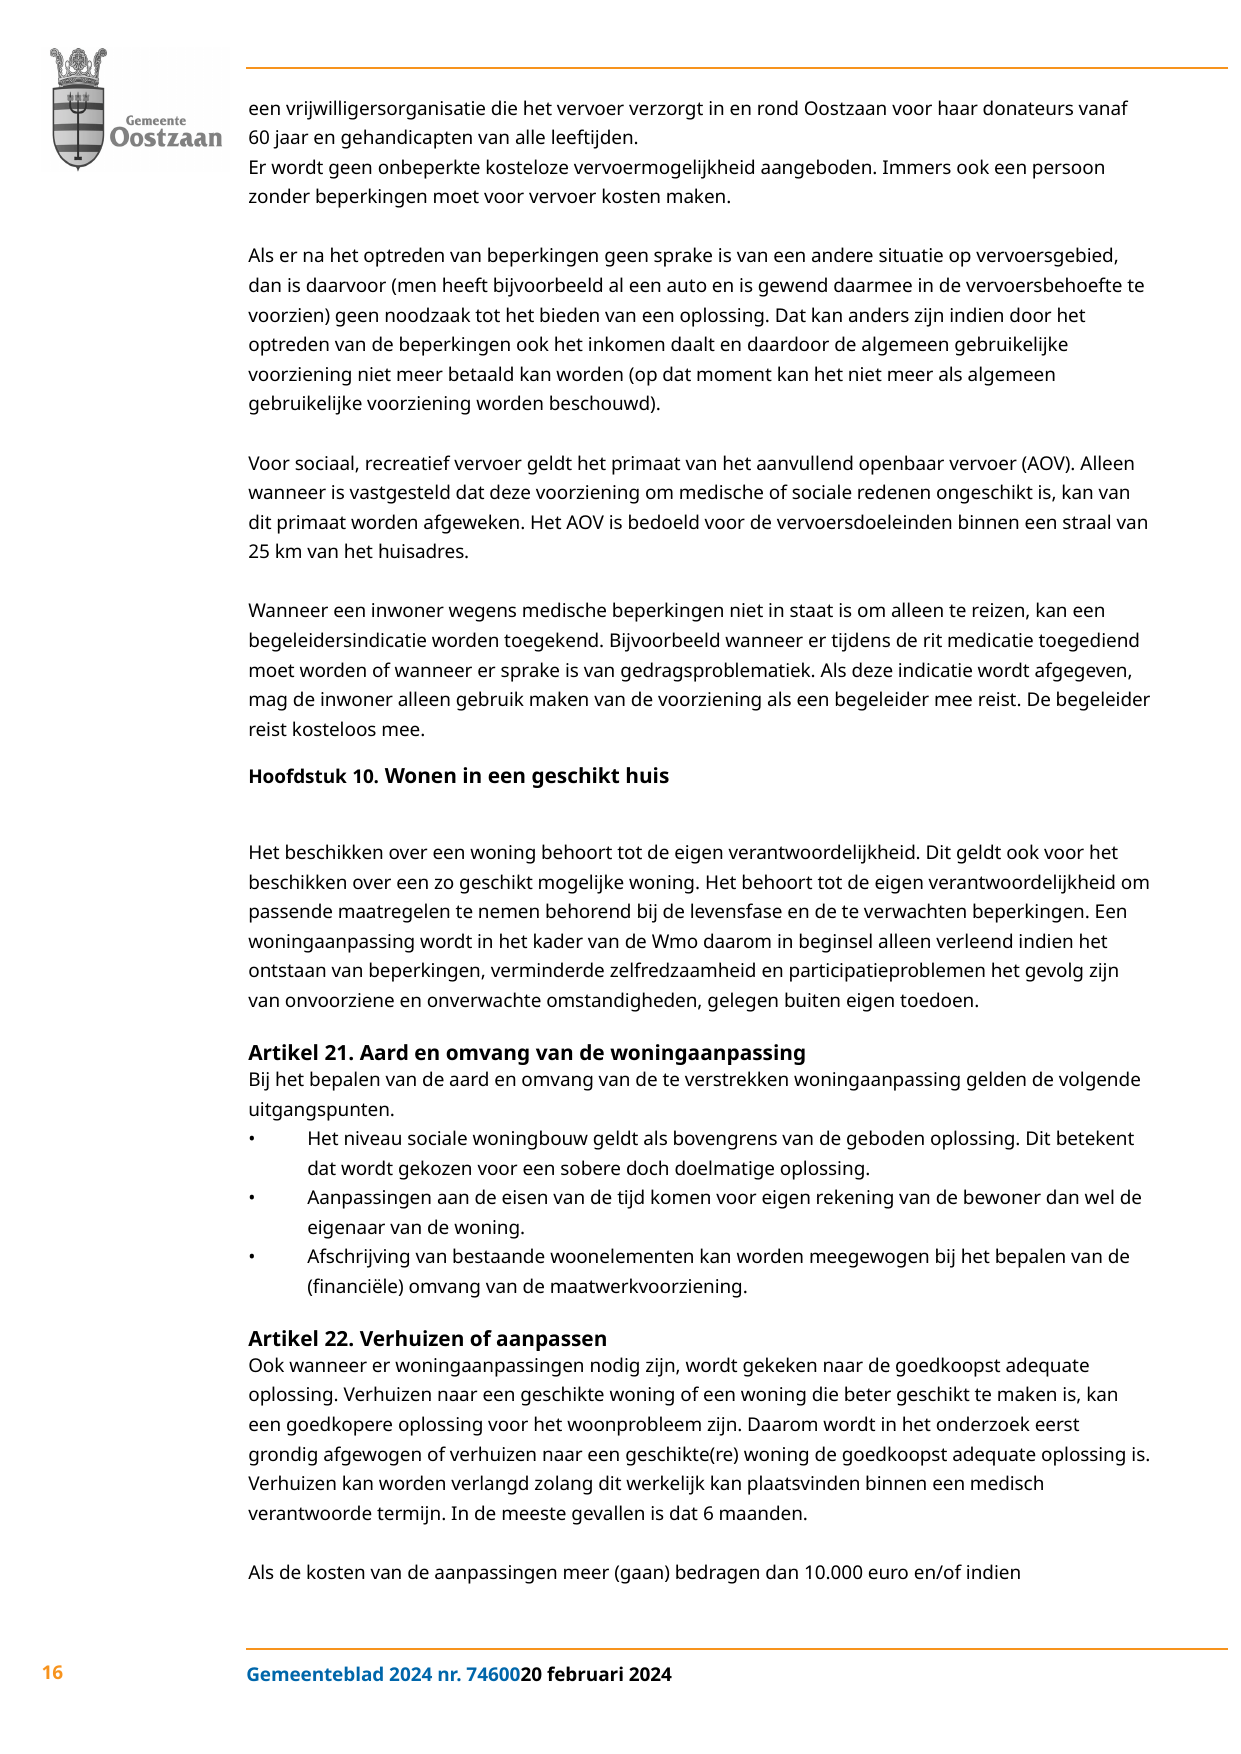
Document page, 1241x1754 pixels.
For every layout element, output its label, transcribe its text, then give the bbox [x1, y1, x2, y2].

text Artikel 21. Aard en omvang van de woningaanpassing [248, 1038, 1152, 1066]
list Het niveau sociale woningbouw geldt als bovengrens van de geboden oplossing. Dit betekent dat wordt gekozen voor een sobere doch doelmatige oplossing. [248, 1125, 1152, 1181]
list Afschrijving van bestaande woonelementen kan worden meegewogen bij het bepalen van de (financiële) omvang van de maatwerkvoorziening. [248, 1244, 1152, 1299]
text Als de kosten van de aanpassingen meer (gaan) bedragen dan 10.000 euro en/of indien [248, 1559, 1152, 1585]
text Artikel 22. Verhuizen of aanpassen [248, 1324, 1152, 1352]
text een vrijwilligersorganisatie die het vervoer verzorgt in en rond Oostzaan voor haar donateurs vanaf 60 jaar en gehandicapten van alle leeftijden. [248, 95, 1152, 150]
text Voor sociaal, recreatief vervoer geldt het primaat van het aanvullend openbaar vervoer (AOV). Alleen wanneer is vastgesteld dat deze voorziening om medische of sociale redenen ongeschikt is, kan van dit primaat worden afgeweken. Het AOV is bedoeld voor de vervoersdoeleinden binnen een straal van 25 km van het huisadres. [248, 450, 1152, 564]
text Hoofdstuk 10. Wonen in een geschikt huis [248, 762, 1152, 790]
text Het beschikken over een woning behoort tot de eigen verantwoordelijkheid. Dit geldt ook voor het beschikken over een zo geschikt mogelijke woning. Het behoort tot de eigen verantwoordelijkheid om passende maatregelen te nemen behorend bij de levensfase en de te verwachten beperkingen. Een woningaanpassing wordt in het kader van de Wmo daarom in beginsel alleen verleend indien het ontstaan van beperkingen, verminderde zelfredzaamheid en participatieproblemen het gevolg zijn van onvoorziene en onverwachte omstandigheden, gelegen buiten eigen toedoen. [248, 839, 1152, 1013]
text Bij het bepalen van de aard en omvang van de te verstrekken woningaanpassing gelden de volgende uitgangspunten. [248, 1066, 1152, 1121]
picture [41, 47, 231, 172]
text Wanneer een inwoner wegens medische beperkingen niet in staat is om alleen te reizen, kan een begeleidersindicatie worden toegekend. Bijvoorbeeld wanneer er tijdens de rit medicatie toegediend moet worden of wanneer er sprake is van gedragsproblematiek. Als deze indicatie wordt afgegeven, mag de inwoner alleen gebruik maken van de voorziening als een begeleider mee reist. De begeleider reist kosteloos mee. [248, 598, 1152, 742]
list Aanpassingen aan de eisen van de tijd komen voor eigen rekening van de bewoner dan wel de eigenaar van de woning. [248, 1184, 1152, 1240]
text Er wordt geen onbeperkte kosteloze vervoermogelijkheid aangeboden. Immers ook een persoon zonder beperkingen moet voor vervoer kosten maken. [248, 154, 1152, 209]
text Als er na het optreden van beperkingen geen sprake is van een andere situatie op vervoersgebied, dan is daarvoor (men heeft bijvoorbeeld al een auto en is gewend daarmee in de vervoersbehoefte te voorzien) geen noodzaak tot het bieden van een oplossing. Dat kan anders zijn indien door het optreden van de beperkingen ook het inkomen daalt en daardoor de algemeen gebruikelijke voorziening niet meer betaald kan worden (op dat moment kan het niet meer als algemeen gebruikelijke voorziening worden beschouwd). [248, 243, 1152, 416]
text Ook wanneer er woningaanpassingen nodig zijn, wordt gekeken naar de goedkoopst adequate oplossing. Verhuizen naar een geschikte woning of een woning die beter geschikt te maken is, kan een goedkopere oplossing voor het woonprobleem zijn. Daarom wordt in het onderzoek eerst grondig afgewogen of verhuizen naar een geschikte(re) woning de goedkoopst adequate oplossing is. Verhuizen kan worden verlangd zolang dit werkelijk kan plaatsvinden binnen een medisch verantwoorde termijn. In de meeste gevallen is dat 6 maanden. [248, 1352, 1152, 1526]
